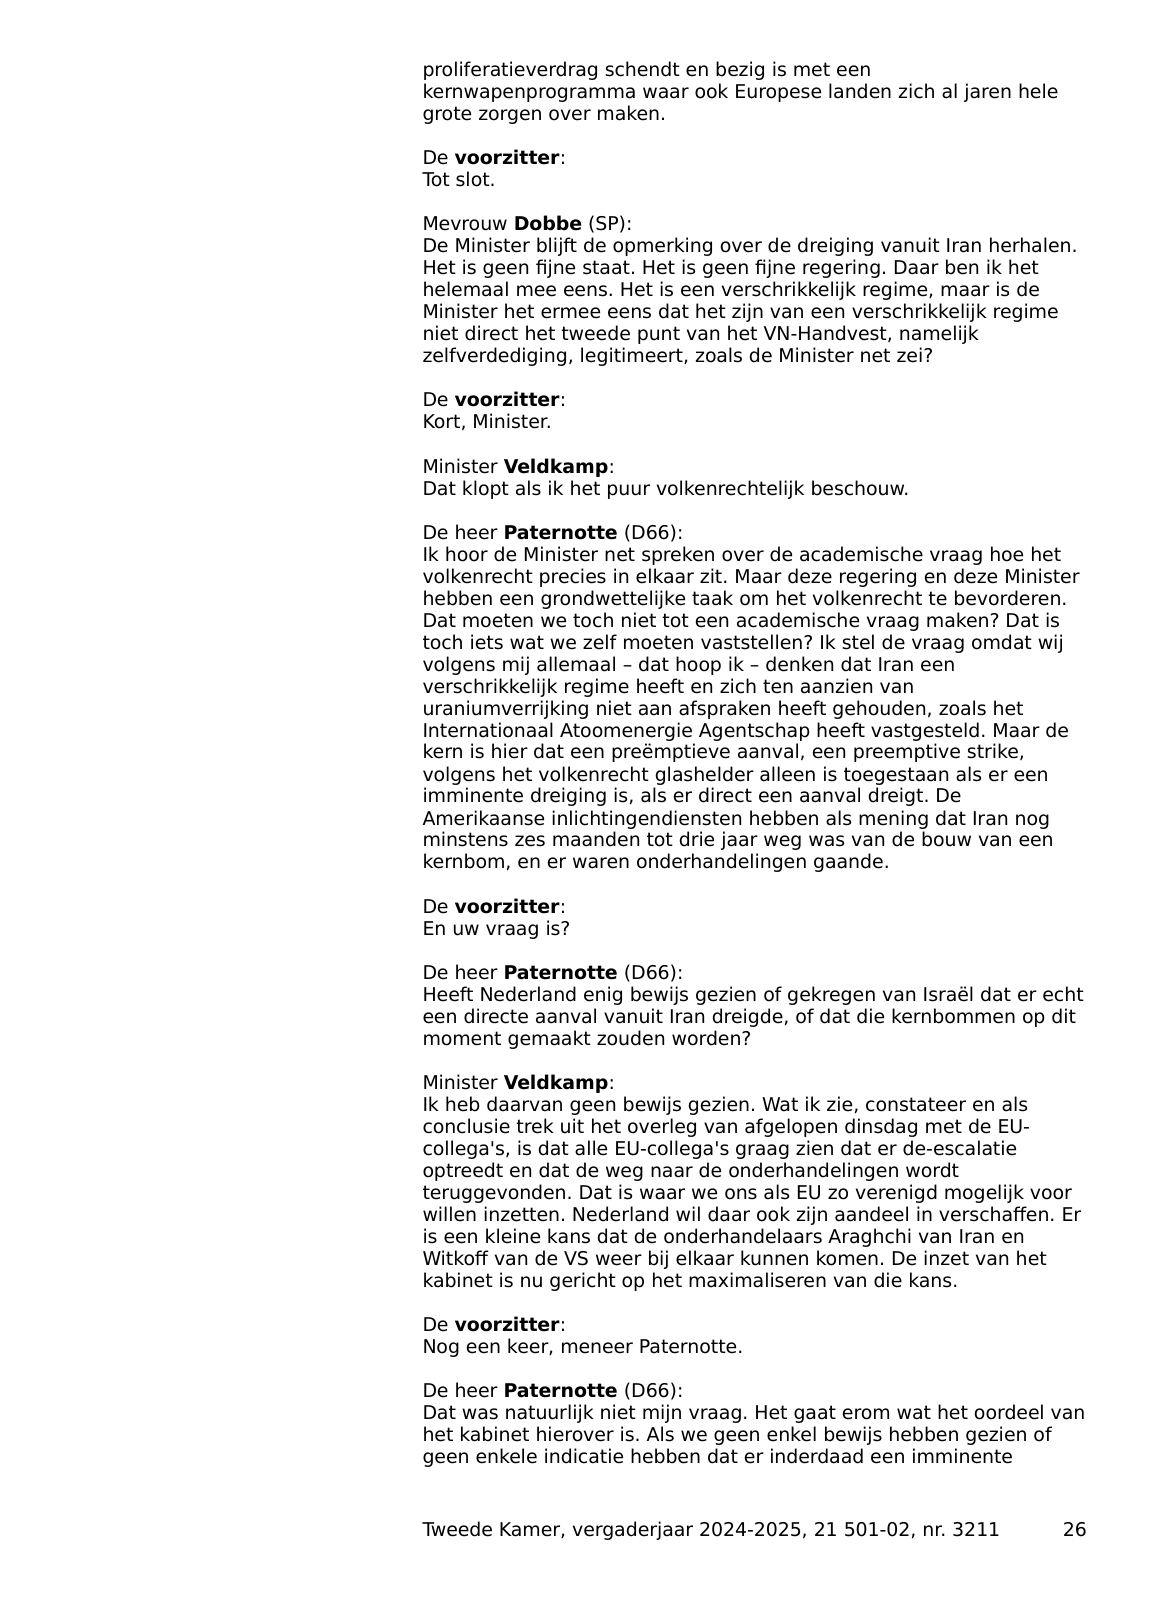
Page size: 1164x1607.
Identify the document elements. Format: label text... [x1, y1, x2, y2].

text De voorzitter: [422, 896, 1087, 917]
text Minister Veldkamp: [422, 1072, 1087, 1094]
text Heeft Nederland enig bewijs gezien of gekregen van Israël dat er echt een directe aanval vanuit Iran dreigde, of dat die kernbommen op dit moment gemaakt zouden worden? [422, 984, 1087, 1049]
text Kort, Minister. [422, 411, 1087, 433]
text Ik heb daarvan geen bewijs gezien. Wat ik zie, constateer en als conclusie trek uit het overleg van afgelopen dinsdag met de EU-collega's, is dat alle EU-collega's graag zien dat er de-escalatie optreedt en dat de weg naar de onderhandelingen wordt teruggevonden. Dat is waar we ons als EU zo verenigd mogelijk voor willen inzetten. Nederland wil daar ook zijn aandeel in verschaffen. Er is een kleine kans dat de onderhandelaars Araghchi van Iran en Witkoff van de VS weer bij elkaar kunnen komen. De inzet van het kabinet is nu gericht op het maximaliseren van die kans. [422, 1094, 1087, 1292]
text proliferatieverdrag schendt en bezig is met een kernwapenprogramma waar ook Europese landen zich al jaren hele grote zorgen over maken. [422, 59, 1087, 125]
text Nog een keer, meneer Paternotte. [422, 1336, 1087, 1358]
text Dat klopt als ik het puur volkenrechtelijk beschouw. [422, 477, 1087, 499]
text Tot slot. [422, 169, 1087, 191]
text De heer Paternotte (D66): [422, 962, 1087, 984]
text Ik hoor de Minister net spreken over de academische vraag hoe het volkenrecht precies in elkaar zit. Maar deze regering en deze Minister hebben een grondwettelijke taak om het volkenrecht te bevorderen. Dat moeten we toch niet tot een academische vraag maken? Dat is toch iets wat we zelf moeten vaststellen? Ik stel de vraag omdat wij volgens mij allemaal – dat hoop ik – denken dat Iran een verschrikkelijk regime heeft en zich ten aanzien van uraniumverrijking niet aan afspraken heeft gehouden, zoals het Internationaal Atoomenergie Agentschap heeft vastgesteld. Maar de kern is hier dat een preëmptieve aanval, een preemptive strike, volgens het volkenrecht glashelder alleen is toegestaan als er een imminente dreiging is, als er direct een aanval dreigt. De Amerikaanse inlichtingendiensten hebben als mening dat Iran nog minstens zes maanden tot drie jaar weg was van de bouw van een kernbom, en er waren onderhandelingen gaande. [422, 544, 1087, 873]
text De voorzitter: [422, 147, 1087, 169]
text Minister Veldkamp: [422, 456, 1087, 477]
text Dat was natuurlijk niet mijn vraag. Het gaat erom wat het oordeel van het kabinet hierover is. Als we geen enkel bewijs hebben gezien of geen enkele indicatie hebben dat er inderdaad een imminente [422, 1402, 1087, 1468]
text De heer Paternotte (D66): [422, 522, 1087, 544]
text De voorzitter: [422, 389, 1087, 411]
text En uw vraag is? [422, 917, 1087, 939]
text De Minister blijft de opmerking over de dreiging vanuit Iran herhalen. Het is geen fijne staat. Het is geen fijne regering. Daar ben ik het helemaal mee eens. Het is een verschrikkelijk regime, maar is de Minister het ermee eens dat het zijn van een verschrikkelijk regime niet direct het tweede punt van het VN-Handvest, namelijk zelfverdediging, legitimeert, zoals de Minister net zei? [422, 235, 1087, 367]
text De voorzitter: [422, 1314, 1087, 1336]
text Mevrouw Dobbe (SP): [422, 213, 1087, 235]
text De heer Paternotte (D66): [422, 1380, 1087, 1402]
